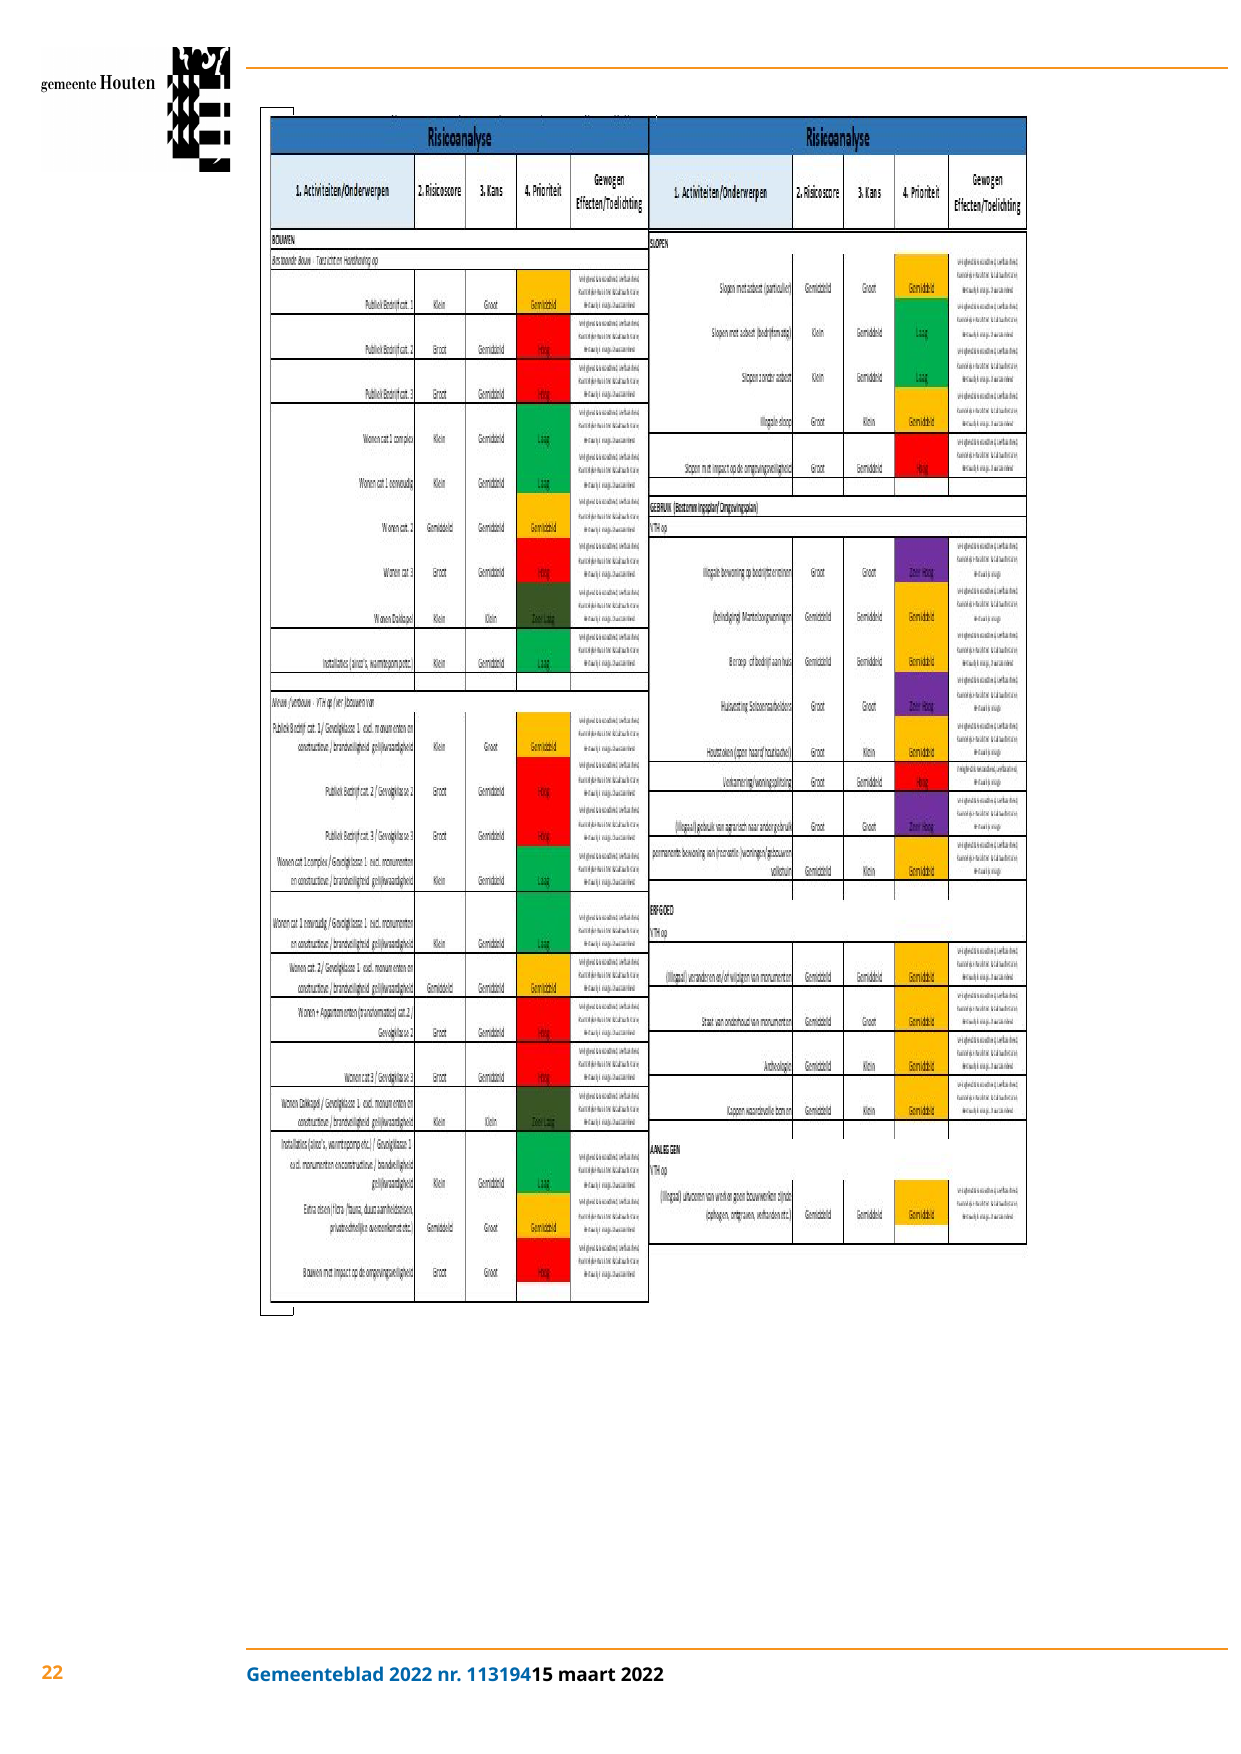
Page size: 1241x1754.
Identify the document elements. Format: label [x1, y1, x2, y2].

picture [268, 115, 1031, 1307]
picture [41, 47, 231, 172]
